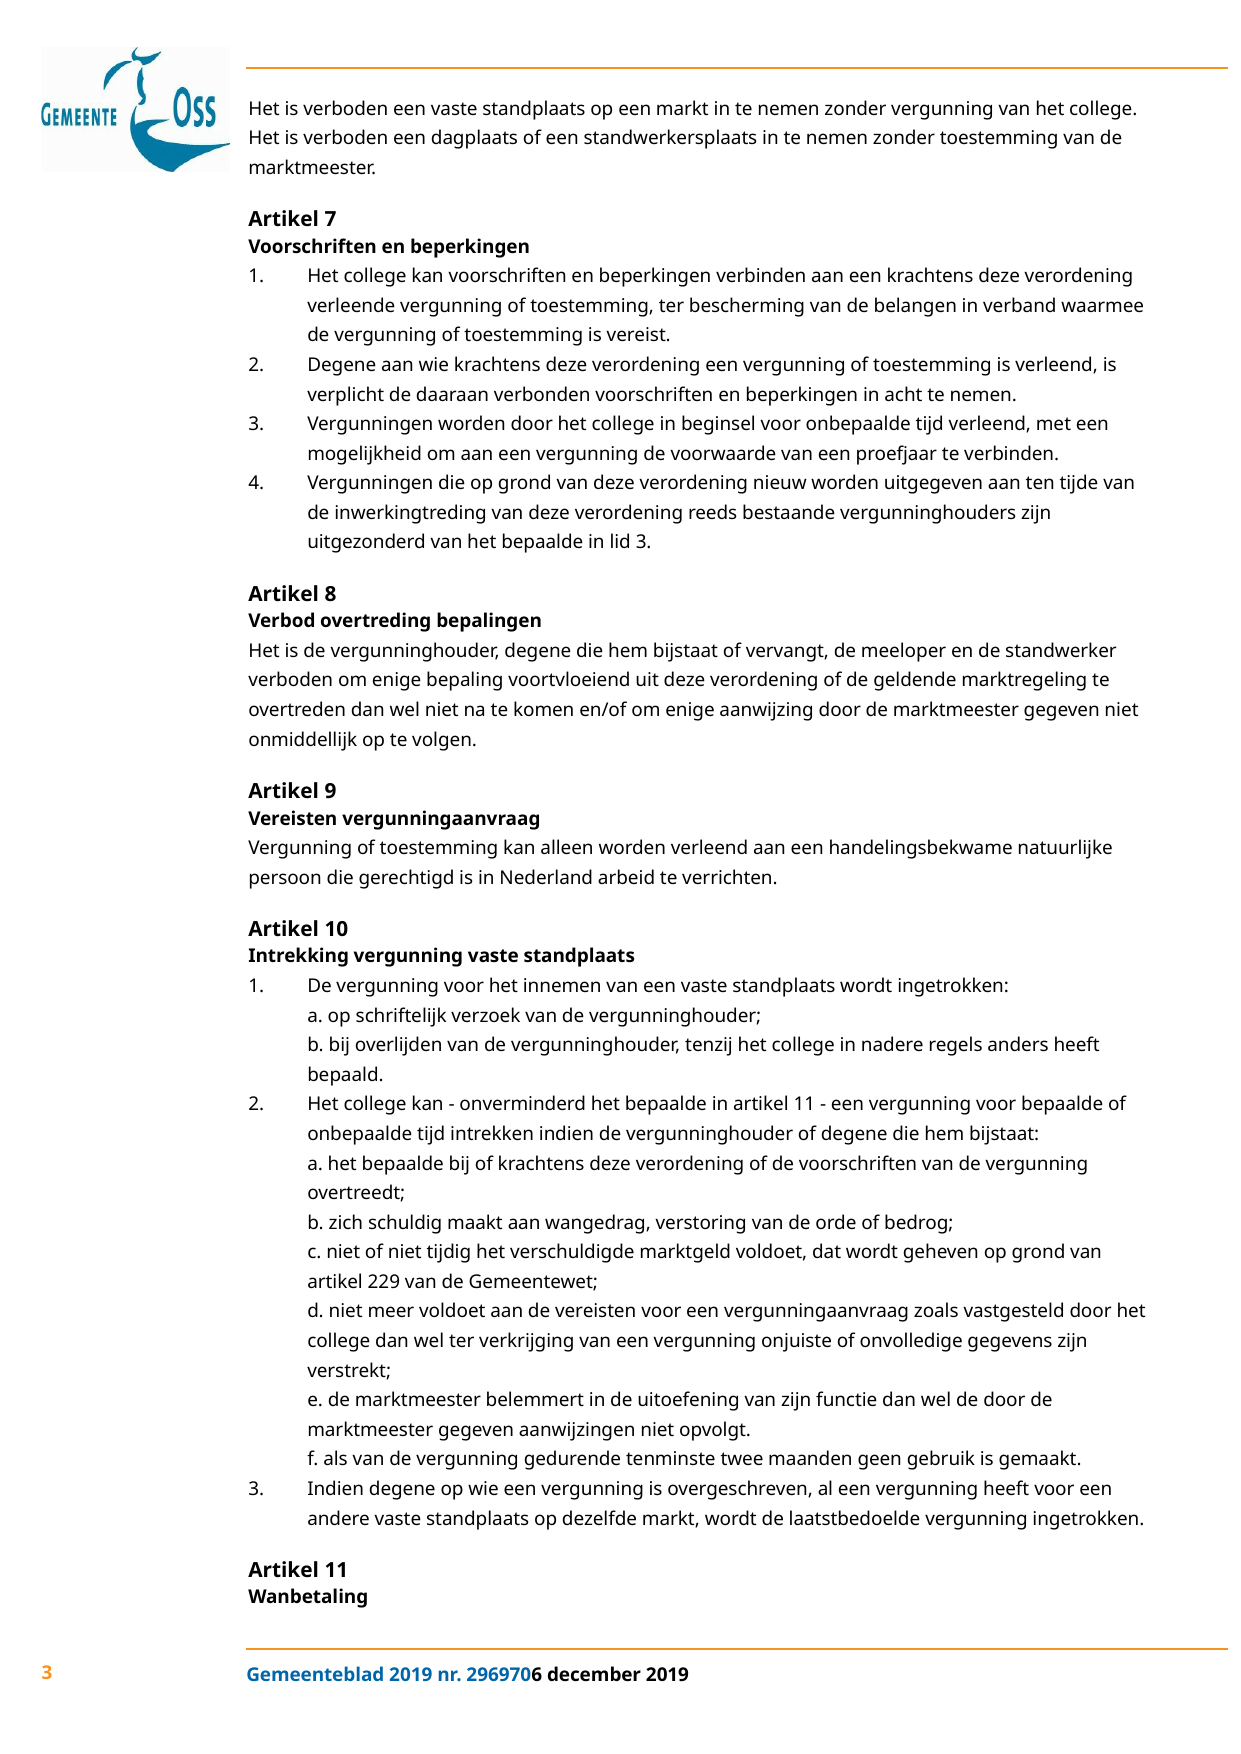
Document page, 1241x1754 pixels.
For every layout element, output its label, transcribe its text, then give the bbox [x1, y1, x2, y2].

text Wanbetaling [248, 1584, 1152, 1609]
list Het college kan - onverminderd het bepaalde in artikel 11 - een vergunning voor bepaalde of onbepaalde tijd intrekken indien de vergunninghouder of degene die hem bijstaat: [248, 1091, 1152, 1146]
text Artikel 8 [248, 579, 1152, 607]
text Het is de vergunninghouder, degene die hem bijstaat of vervangt, de meeloper en de standwerker verboden om enige bepaling voortvloeiend uit deze verordening of de geldende marktregeling te overtreden dan wel niet na te komen en/of om enige aanwijzing door de marktmeester gegeven niet onmiddellijk op te volgen. [248, 637, 1152, 752]
text Artikel 7 [248, 204, 1152, 233]
text Vereisten vergunningaanvraag [248, 805, 1152, 830]
list Vergunningen worden door het college in beginsel voor onbepaalde tijd verleend, met een mogelijkheid om aan een vergunning de voorwaarde van een proefjaar te verbinden. [248, 410, 1152, 466]
list Het college kan voorschriften en beperkingen verbinden aan een krachtens deze verordening verleende vergunning of toestemming, ter bescherming van de belangen in verband waarmee de vergunning of toestemming is vereist. [248, 262, 1152, 347]
list b. zich schuldig maakt aan wangedrag, verstoring van de orde of bedrog; [248, 1209, 1152, 1235]
text Artikel 11 [248, 1555, 1152, 1584]
list c. niet of niet tijdig het verschuldigde marktgeld voldoet, dat wordt geheven op grond van artikel 229 van de Gemeentewet; [248, 1238, 1152, 1294]
text Artikel 10 [248, 914, 1152, 943]
text Vergunning of toestemming kan alleen worden verleend aan een handelingsbekwame natuurlijke persoon die gerechtigd is in Nederland arbeid te verrichten. [248, 834, 1152, 889]
list Vergunningen die op grond van deze verordening nieuw worden uitgegeven aan ten tijde van de inwerkingtreding van deze verordening reeds bestaande vergunninghouders zijn uitgezonderd van het bepaalde in lid 3. [248, 469, 1152, 554]
picture [41, 47, 231, 172]
list Indien degene op wie een vergunning is overgeschreven, al een vergunning heeft voor een andere vaste standplaats op dezelfde markt, wordt de laatstbedoelde vergunning ingetrokken. [248, 1475, 1152, 1531]
text Het is verboden een vaste standplaats op een markt in te nemen zonder vergunning van het college. Het is verboden een dagplaats of een standwerkersplaats in te nemen zonder toestemming van de marktmeester. [248, 95, 1152, 180]
text Artikel 9 [248, 776, 1152, 805]
list b. bij overlijden van de vergunninghouder, tenzij het college in nadere regels anders heeft bepaald. [248, 1031, 1152, 1087]
list a. op schriftelijk verzoek van de vergunninghouder; [248, 1002, 1152, 1028]
list d. niet meer voldoet aan de vereisten voor een vergunningaanvraag zoals vastgesteld door het college dan wel ter verkrijging van een vergunning onjuiste of onvolledige gegevens zijn verstrekt; [248, 1298, 1152, 1383]
list f. als van de vergunning gedurende tenminste twee maanden geen gebruik is gemaakt. [248, 1446, 1152, 1471]
list De vergunning voor het innemen van een vaste standplaats wordt ingetrokken: [248, 972, 1152, 998]
text Voorschriften en beperkingen [248, 233, 1152, 258]
text Intrekking vergunning vaste standplaats [248, 943, 1152, 968]
text Verbod overtreding bepalingen [248, 607, 1152, 633]
list Degene aan wie krachtens deze verordening een vergunning of toestemming is verleend, is verplicht de daaraan verbonden voorschriften en beperkingen in acht te nemen. [248, 351, 1152, 406]
list a. het bepaalde bij of krachtens deze verordening of de voorschriften van de vergunning overtreedt; [248, 1150, 1152, 1205]
list e. de marktmeester belemmert in de uitoefening van zijn functie dan wel de door de marktmeester gegeven aanwijzingen niet opvolgt. [248, 1386, 1152, 1442]
